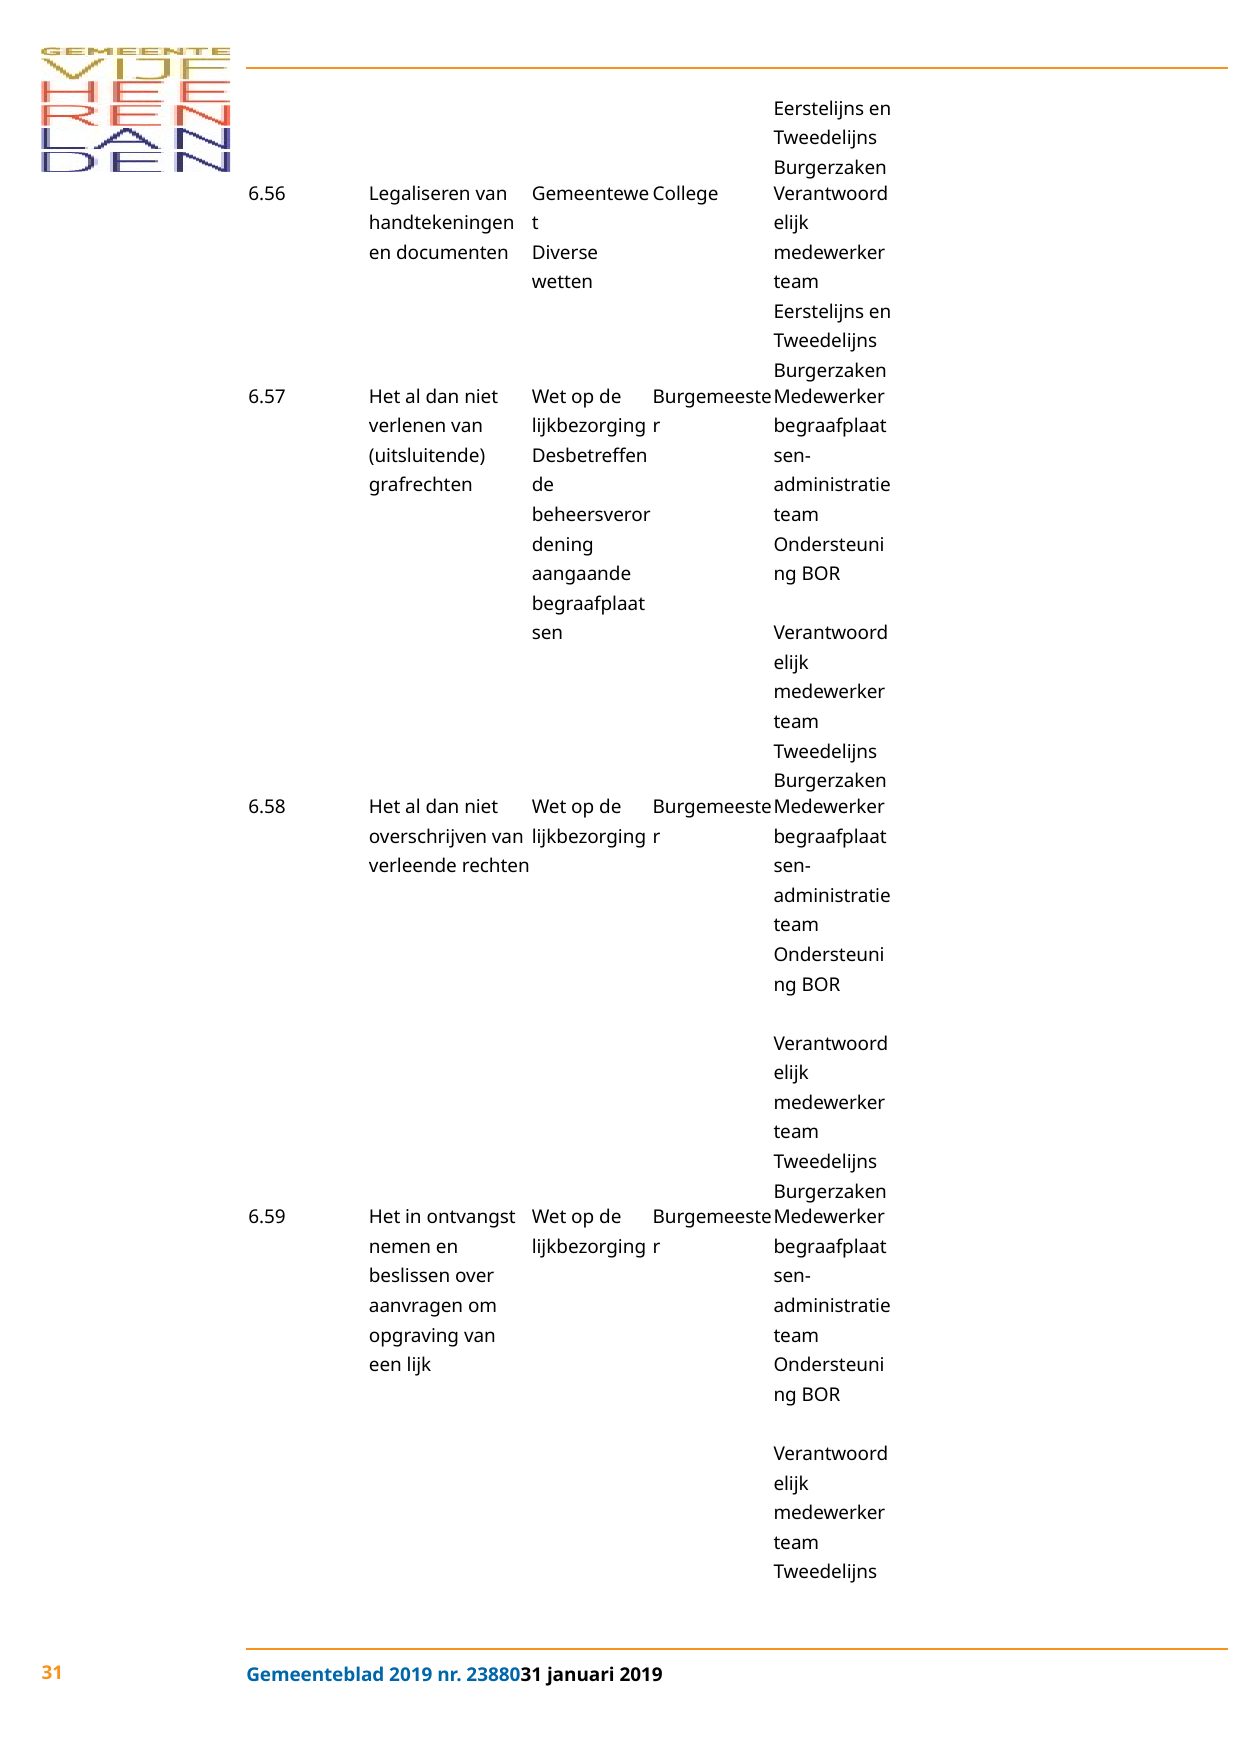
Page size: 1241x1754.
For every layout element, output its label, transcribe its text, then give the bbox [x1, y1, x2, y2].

table_cell Het al dan niet verlenen van (uitsluitende) grafrechten [369, 383, 532, 793]
table_cell Medewerker begraafplaatsen-administratie team Ondersteuning BOR Verantwoordelijk medewerker team Tweedelijns Burgerzaken [773, 383, 894, 793]
table_cell [653, 95, 773, 180]
table_cell Burgemeester [653, 383, 773, 793]
table_cell [1015, 95, 1152, 180]
table_cell [248, 95, 369, 180]
table_cell [1015, 180, 1152, 383]
table_cell Wet op de lijkbezorging [532, 793, 652, 1203]
table_cell Medewerker begraafplaatsen-administratie team Ondersteuning BOR Verantwoordelijk medewerker team Tweedelijns [773, 1204, 894, 1584]
table_cell Burgemeester [653, 793, 773, 1203]
picture [41, 47, 231, 172]
table_cell Het in ontvangst nemen en beslissen over aanvragen om opgraving van een lijk [369, 1204, 532, 1584]
table_cell 6.56 [248, 180, 369, 383]
table_cell 6.59 [248, 1204, 369, 1584]
table_cell Eerstelijns en Tweedelijns Burgerzaken [773, 95, 894, 180]
table_cell Het al dan niet overschrijven van verleende rechten [369, 793, 532, 1203]
table_cell [894, 180, 1015, 383]
table_cell 6.57 [248, 383, 369, 793]
table_cell 6.58 [248, 793, 369, 1203]
table_cell Wet op de lijkbezorging [532, 1204, 652, 1584]
table_cell [894, 793, 1015, 1203]
table_cell Gemeentewet Diverse wetten [532, 180, 652, 383]
table_cell Legaliseren van handtekeningen en documenten [369, 180, 532, 383]
table_cell [1015, 1204, 1152, 1584]
table_cell [369, 95, 532, 180]
table_cell Medewerker begraafplaatsen-administratie team Ondersteuning BOR Verantwoordelijk medewerker team Tweedelijns Burgerzaken [773, 793, 894, 1203]
table_cell [894, 383, 1015, 793]
table_cell [894, 1204, 1015, 1584]
table_cell College [653, 180, 773, 383]
table_cell Wet op de lijkbezorging Desbetreffende beheersverordening aangaande begraafplaatsen [532, 383, 652, 793]
table_cell [532, 95, 652, 180]
table_cell Verantwoordelijk medewerker team Eerstelijns en Tweedelijns Burgerzaken [773, 180, 894, 383]
table_cell [1015, 793, 1152, 1203]
table_cell [1015, 383, 1152, 793]
table_cell Burgemeester [653, 1204, 773, 1584]
table_cell [894, 95, 1015, 180]
